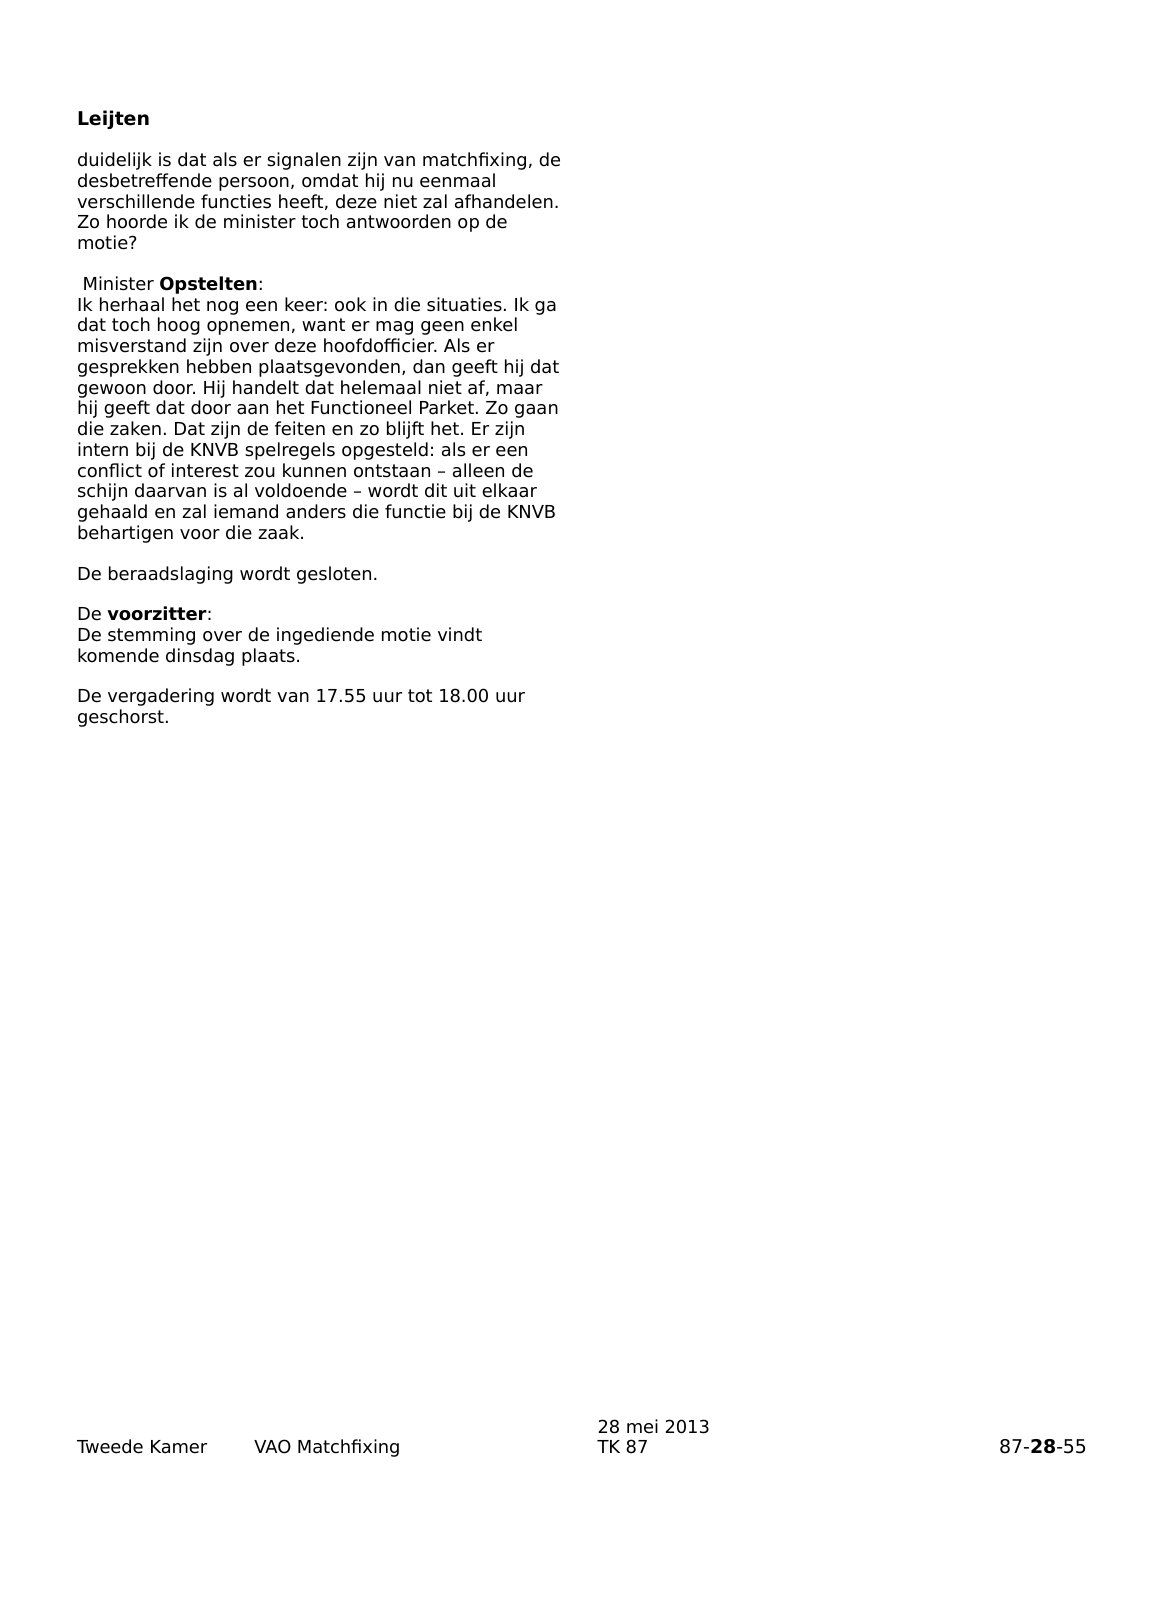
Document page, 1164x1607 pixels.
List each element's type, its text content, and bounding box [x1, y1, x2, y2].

text Minister Opstelten: [77, 274, 567, 294]
text duidelijk is dat als er signalen zijn van matchfixing, de desbetreffende persoon, omdat hij nu eenmaal verschillende functies heeft, deze niet zal afhandelen. Zo hoorde ik de minister toch antwoorden op de motie? [77, 150, 567, 254]
text De vergadering wordt van 17.55 uur tot 18.00 uur geschorst. [77, 686, 567, 728]
text Ik herhaal het nog een keer: ook in die situaties. Ik ga dat toch hoog opnemen, want er mag geen enkel misverstand zijn over deze hoofdofficier. Als er gesprekken hebben plaatsgevonden, dan geeft hij dat gewoon door. Hij handelt dat helemaal niet af, maar hij geeft dat door aan het Functioneel Parket. Zo gaan die zaken. Dat zijn de feiten en zo blijft het. Er zijn intern bij de KNVB spelregels opgesteld: als er een conflict of interest zou kunnen ontstaan – alleen de schijn daarvan is al voldoende – wordt dit uit elkaar gehaald en zal iemand anders die functie bij de KNVB behartigen voor die zaak. [77, 294, 567, 543]
text De voorzitter: [77, 604, 567, 625]
text De stemming over de ingediende motie vindt komende dinsdag plaats. [77, 625, 567, 666]
text De beraadslaging wordt gesloten. [77, 563, 567, 584]
